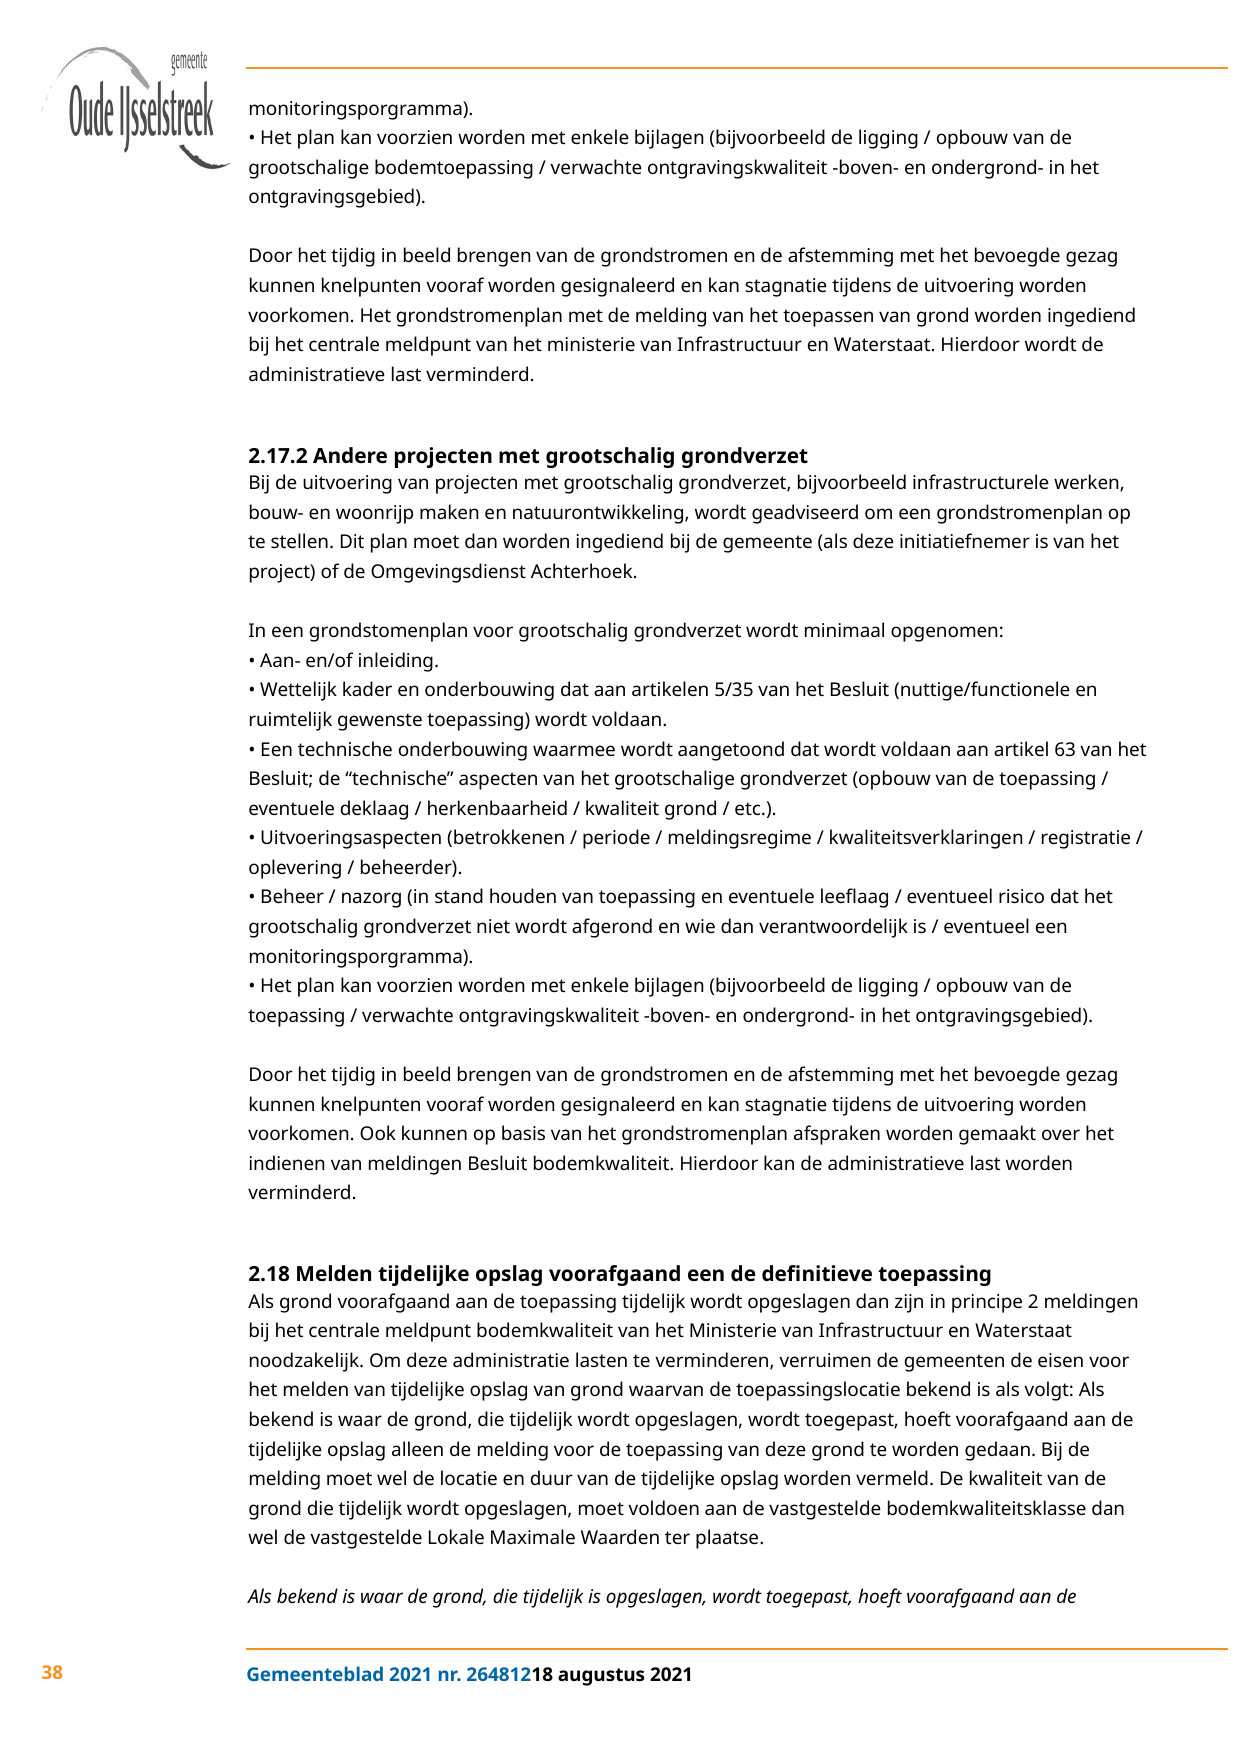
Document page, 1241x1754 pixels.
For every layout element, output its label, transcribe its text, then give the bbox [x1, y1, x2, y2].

text monitoringsporgramma). [248, 95, 1152, 121]
text • Een technische onderbouwing waarmee wordt aangetoond dat wordt voldaan aan artikel 63 van het Besluit; de “technische” aspecten van het grootschalige grondverzet (opbouw van de toepassing / eventuele deklaag / herkenbaarheid / kwaliteit grond / etc.). [248, 736, 1152, 821]
text Als grond voorafgaand aan de toepassing tijdelijk wordt opgeslagen dan zijn in principe 2 meldingen bij het centrale meldpunt bodemkwaliteit van het Ministerie van Infrastructuur en Waterstaat noodzakelijk. Om deze administratie lasten te verminderen, verruimen de gemeenten de eisen voor het melden van tijdelijke opslag van grond waarvan de toepassingslocatie bekend is als volgt: Als bekend is waar de grond, die tijdelijk wordt opgeslagen, wordt toegepast, hoeft voorafgaand aan de tijdelijke opslag alleen de melding voor de toepassing van deze grond te worden gedaan. Bij de melding moet wel de locatie en duur van de tijdelijke opslag worden vermeld. De kwaliteit van de grond die tijdelijk wordt opgeslagen, moet voldoen aan de vastgestelde bodemkwaliteitsklasse dan wel de vastgestelde Lokale Maximale Waarden ter plaatse. [248, 1288, 1152, 1550]
text Door het tijdig in beeld brengen van de grondstromen en de afstemming met het bevoegde gezag kunnen knelpunten vooraf worden gesignaleerd en kan stagnatie tijdens de uitvoering worden voorkomen. Het grondstromenplan met de melding van het toepassen van grond worden ingediend bij het centrale meldpunt van het ministerie van Infrastructuur en Waterstaat. Hierdoor wordt de administratieve last verminderd. [248, 243, 1152, 387]
text Als bekend is waar de grond, die tijdelijk is opgeslagen, wordt toegepast, hoeft voorafgaand aan de [248, 1584, 1152, 1609]
text • Het plan kan voorzien worden met enkele bijlagen (bijvoorbeeld de ligging / opbouw van de grootschalige bodemtoepassing / verwachte ontgravingskwaliteit -boven- en ondergrond- in het ontgravingsgebied). [248, 124, 1152, 209]
text 2.17.2 Andere projecten met grootschalig grondverzet [248, 441, 1152, 469]
text • Wettelijk kader en onderbouwing dat aan artikelen 5/35 van het Besluit (nuttige/functionele en ruimtelijk gewenste toepassing) wordt voldaan. [248, 677, 1152, 732]
text In een grondstomenplan voor grootschalig grondverzet wordt minimaal opgenomen: [248, 617, 1152, 643]
text • Aan- en/of inleiding. [248, 647, 1152, 673]
text Bij de uitvoering van projecten met grootschalig grondverzet, bijvoorbeeld infrastructurele werken, bouw- en woonrijp maken en natuurontwikkeling, wordt geadviseerd om een grondstromenplan op te stellen. Dit plan moet dan worden ingediend bij de gemeente (als deze initiatiefnemer is van het project) of de Omgevingsdienst Achterhoek. [248, 469, 1152, 584]
text • Het plan kan voorzien worden met enkele bijlagen (bijvoorbeeld de ligging / opbouw van de toepassing / verwachte ontgravingskwaliteit -boven- en ondergrond- in het ontgravingsgebied). [248, 972, 1152, 1028]
picture [41, 47, 231, 172]
text • Uitvoeringsaspecten (betrokkenen / periode / meldingsregime / kwaliteitsverklaringen / registratie / oplevering / beheerder). [248, 824, 1152, 880]
text 2.18 Melden tijdelijke opslag voorafgaand een de definitieve toepassing [248, 1259, 1152, 1288]
text • Beheer / nazorg (in stand houden van toepassing en eventuele leeflaag / eventueel risico dat het grootschalig grondverzet niet wordt afgerond en wie dan verantwoordelijk is / eventueel een monitoringsporgramma). [248, 884, 1152, 968]
text Door het tijdig in beeld brengen van de grondstromen en de afstemming met het bevoegde gezag kunnen knelpunten vooraf worden gesignaleerd en kan stagnatie tijdens de uitvoering worden voorkomen. Ook kunnen op basis van het grondstromenplan afspraken worden gemaakt over het indienen van meldingen Besluit bodemkwaliteit. Hierdoor kan de administratieve last worden verminderd. [248, 1061, 1152, 1205]
